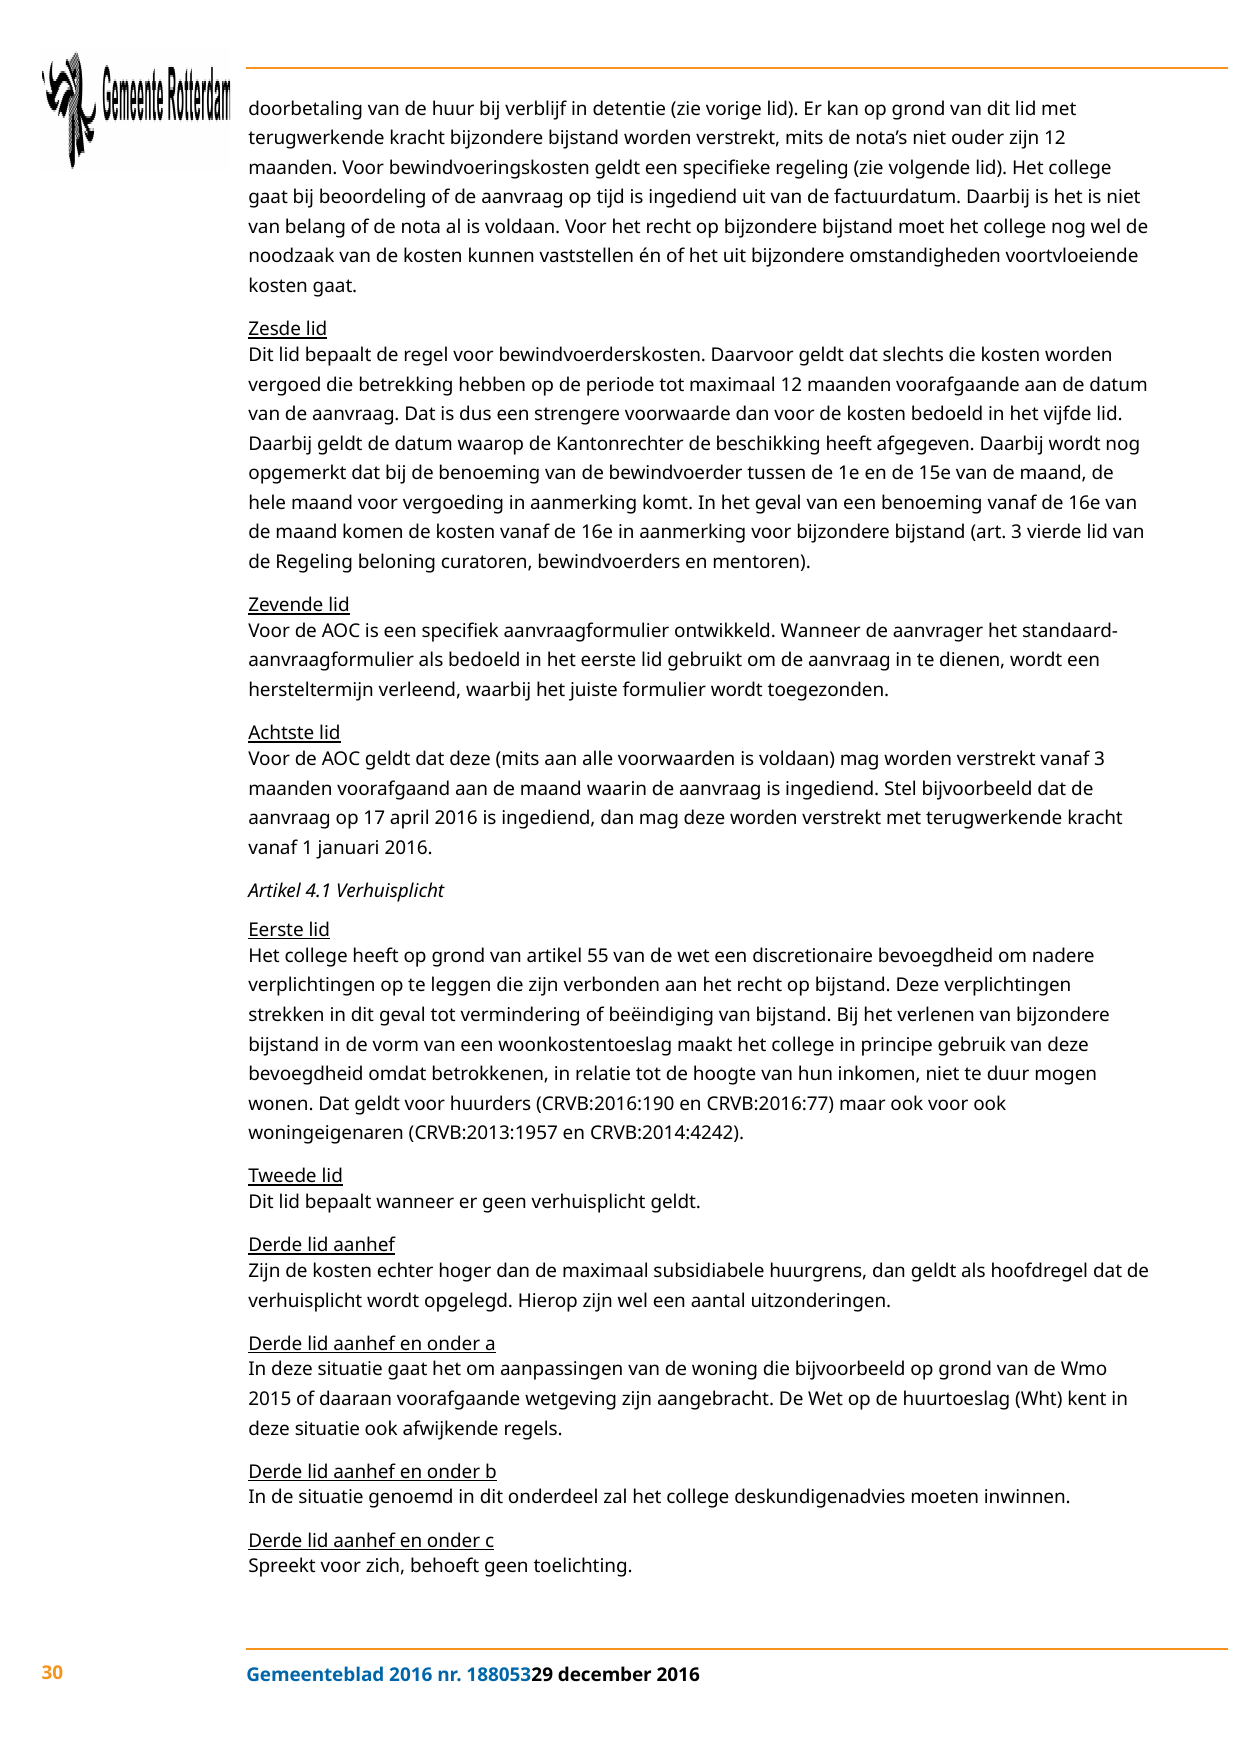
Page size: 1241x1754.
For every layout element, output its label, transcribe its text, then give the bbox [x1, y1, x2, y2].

text Tweede lid [248, 1163, 1152, 1188]
text Derde lid aanhef en onder a [248, 1330, 1152, 1356]
text Het college heeft op grond van artikel 55 van de wet een discretionaire bevoegdheid om nadere verplichtingen op te leggen die zijn verbonden aan het recht op bijstand. Deze verplichtingen strekken in dit geval tot vermindering of beëindiging van bijstand. Bij het verlenen van bijzondere bijstand in de vorm van een woonkostentoeslag maakt het college in principe gebruik van deze bevoegdheid omdat betrokkenen, in relatie tot de hoogte van hun inkomen, niet te duur mogen wonen. Dat geldt voor huurders (CRVB:2016:190 en CRVB:2016:77) maar ook voor ook woningeigenaren (CRVB:2013:1957 en CRVB:2014:4242). [248, 942, 1152, 1145]
text Voor de AOC is een specifiek aanvraagformulier ontwikkeld. Wanneer de aanvrager het standaard-aanvraagformulier als bedoeld in het eerste lid gebruikt om de aanvraag in te dienen, wordt een hersteltermijn verleend, waarbij het juiste formulier wordt toegezonden. [248, 617, 1152, 702]
text Derde lid aanhef en onder c [248, 1527, 1152, 1552]
text Zijn de kosten echter hoger dan de maximaal subsidiabele huurgrens, dan geldt als hoofdregel dat de verhuisplicht wordt opgelegd. Hierop zijn wel een aantal uitzonderingen. [248, 1257, 1152, 1312]
text Dit lid bepaalt wanneer er geen verhuisplicht geldt. [248, 1188, 1152, 1214]
text Derde lid aanhef [248, 1231, 1152, 1257]
text doorbetaling van de huur bij verblijf in detentie (zie vorige lid). Er kan op grond van dit lid met terugwerkende kracht bijzondere bijstand worden verstrekt, mits de nota’s niet ouder zijn 12 maanden. Voor bewindvoeringskosten geldt een specifieke regeling (zie volgende lid). Het college gaat bij beoordeling of de aanvraag op tijd is ingediend uit van de factuurdatum. Daarbij is het is niet van belang of de nota al is voldaan. Voor het recht op bijzondere bijstand moet het college nog wel de noodzaak van de kosten kunnen vaststellen én of het uit bijzondere omstandigheden voortvloeiende kosten gaat. [248, 95, 1152, 298]
text Dit lid bepaalt de regel voor bewindvoerderskosten. Daarvoor geldt dat slechts die kosten worden vergoed die betrekking hebben op de periode tot maximaal 12 maanden voorafgaande aan de datum van de aanvraag. Dat is dus een strengere voorwaarde dan voor de kosten bedoeld in het vijfde lid. Daarbij geldt de datum waarop de Kantonrechter de beschikking heeft afgegeven. Daarbij wordt nog opgemerkt dat bij de benoeming van de bewindvoerder tussen de 1e en de 15e van de maand, de hele maand voor vergoeding in aanmerking komt. In het geval van een benoeming vanaf de 16e van de maand komen de kosten vanaf de 16e in aanmerking voor bijzondere bijstand (art. 3 vierde lid van de Regeling beloning curatoren, bewindvoerders en mentoren). [248, 341, 1152, 574]
text Eerste lid [248, 916, 1152, 942]
text Artikel 4.1 Verhuisplicht [248, 877, 1152, 903]
text Zesde lid [248, 315, 1152, 341]
text Zevende lid [248, 591, 1152, 617]
text Derde lid aanhef en onder b [248, 1458, 1152, 1484]
picture [41, 47, 231, 172]
text In de situatie genoemd in dit onderdeel zal het college deskundigenadvies moeten inwinnen. [248, 1484, 1152, 1509]
text Spreekt voor zich, behoeft geen toelichting. [248, 1552, 1152, 1578]
text Achtste lid [248, 719, 1152, 745]
text Voor de AOC geldt dat deze (mits aan alle voorwaarden is voldaan) mag worden verstrekt vanaf 3 maanden voorafgaand aan de maand waarin de aanvraag is ingediend. Stel bijvoorbeeld dat de aanvraag op 17 april 2016 is ingediend, dan mag deze worden verstrekt met terugwerkende kracht vanaf 1 januari 2016. [248, 745, 1152, 859]
text In deze situatie gaat het om aanpassingen van de woning die bijvoorbeeld op grond van de Wmo 2015 of daaraan voorafgaande wetgeving zijn aangebracht. De Wet op de huurtoeslag (Wht) kent in deze situatie ook afwijkende regels. [248, 1356, 1152, 1441]
